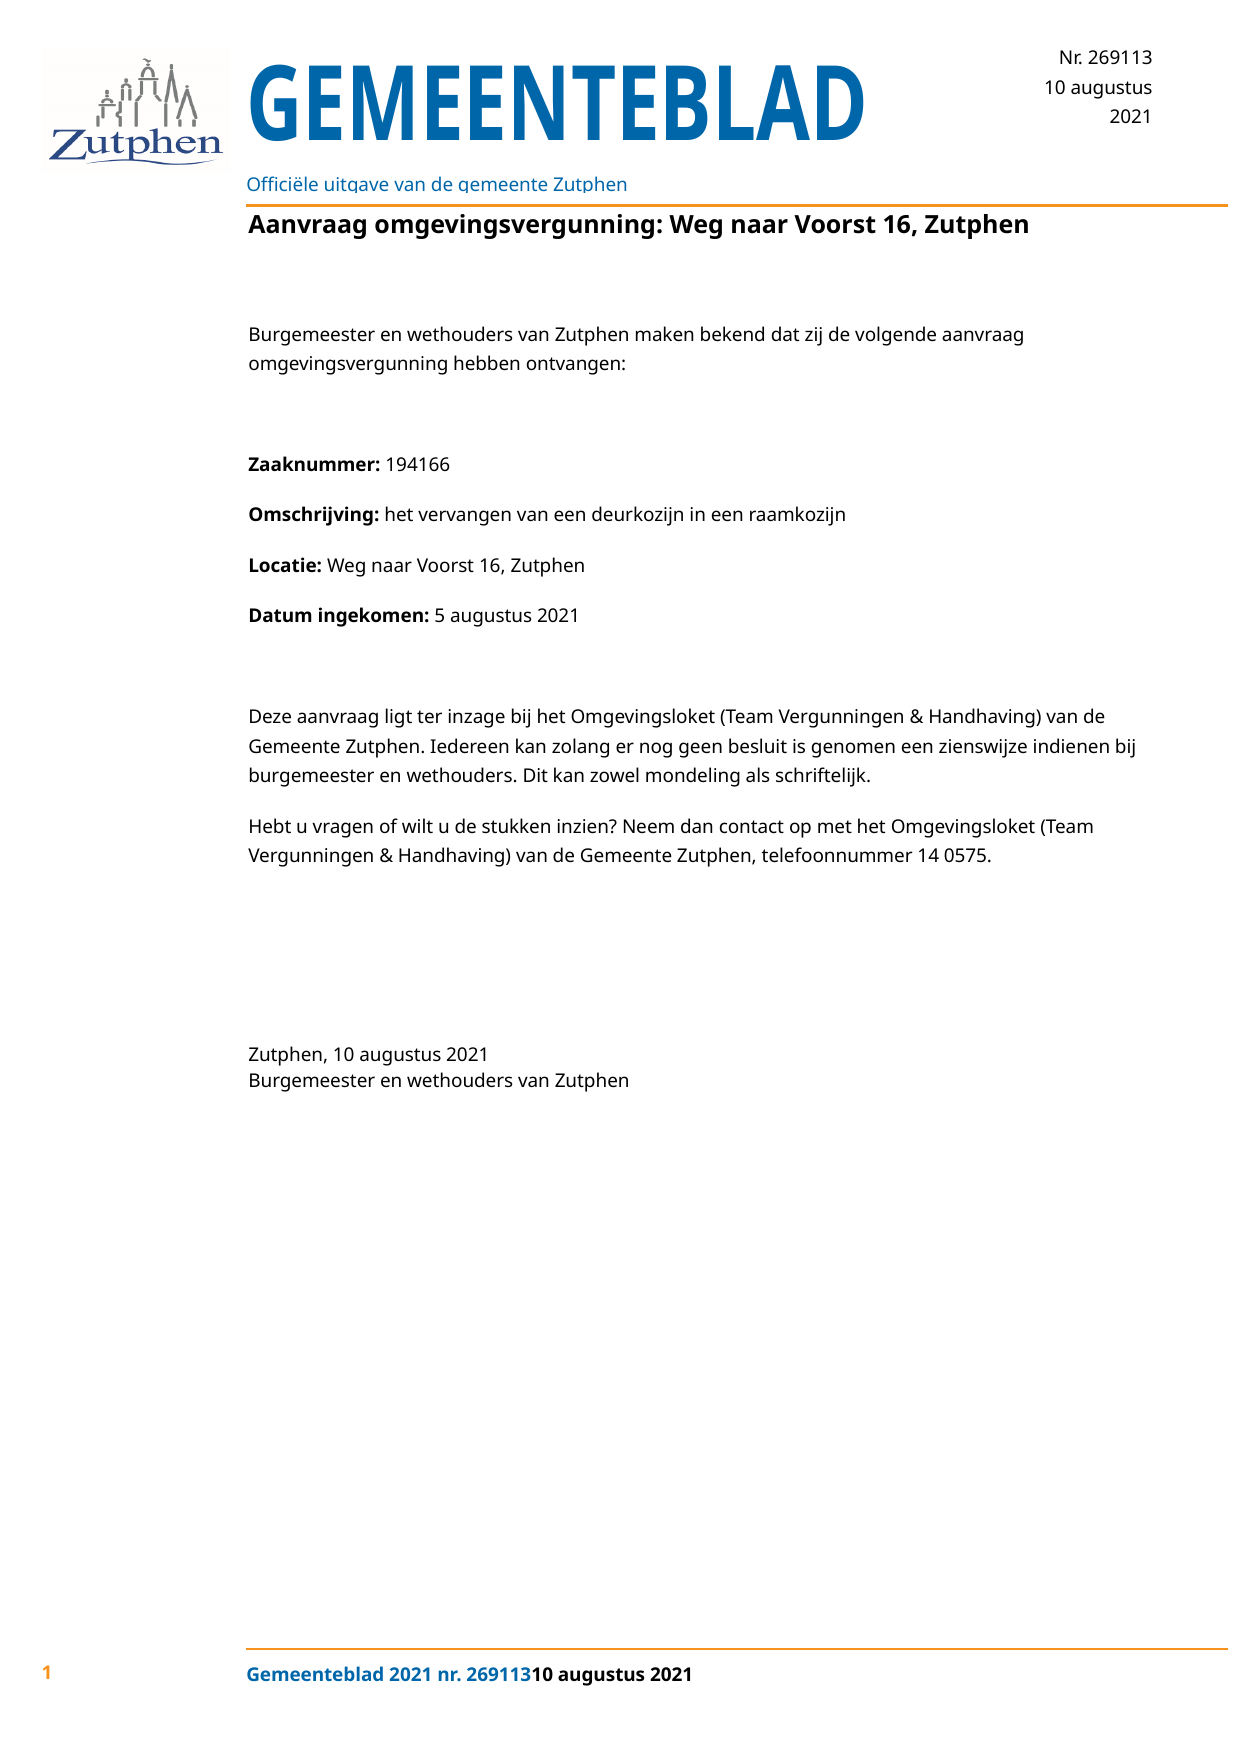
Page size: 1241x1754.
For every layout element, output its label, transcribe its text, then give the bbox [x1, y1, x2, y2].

picture [41, 47, 231, 172]
text Burgemeester en wethouders van Zutphen [248, 1067, 1152, 1093]
text Zutphen, 10 augustus 2021 [248, 1041, 1152, 1067]
text Locatie: Weg naar Voorst 16, Zutphen [248, 552, 1152, 578]
text Omschrijving: het vervangen van een deurkozijn in een raamkozijn [248, 502, 1152, 527]
text Datum ingekomen: 5 augustus 2021 [248, 602, 1152, 628]
text Deze aanvraag ligt ter inzage bij het Omgevingsloket (Team Vergunningen & Handhaving) van de Gemeente Zutphen. Iedereen kan zolang er nog geen besluit is genomen een zienswijze indienen bij burgemeester en wethouders. Dit kan zowel mondeling als schriftelijk. [248, 703, 1152, 788]
text Zaaknummer: 194166 [248, 451, 1152, 477]
text Aanvraag omgevingsvergunning: Weg naar Voorst 16, Zutphen [248, 207, 1152, 241]
text Burgemeester en wethouders van Zutphen maken bekend dat zij de volgende aanvraag omgevingsvergunning hebben ontvangen: [248, 321, 1152, 376]
text Hebt u vragen of wilt u de stukken inzien? Neem dan contact op met het Omgevingsloket (Team Vergunningen & Handhaving) van de Gemeente Zutphen, telefoonnummer 14 0575. [248, 813, 1152, 868]
